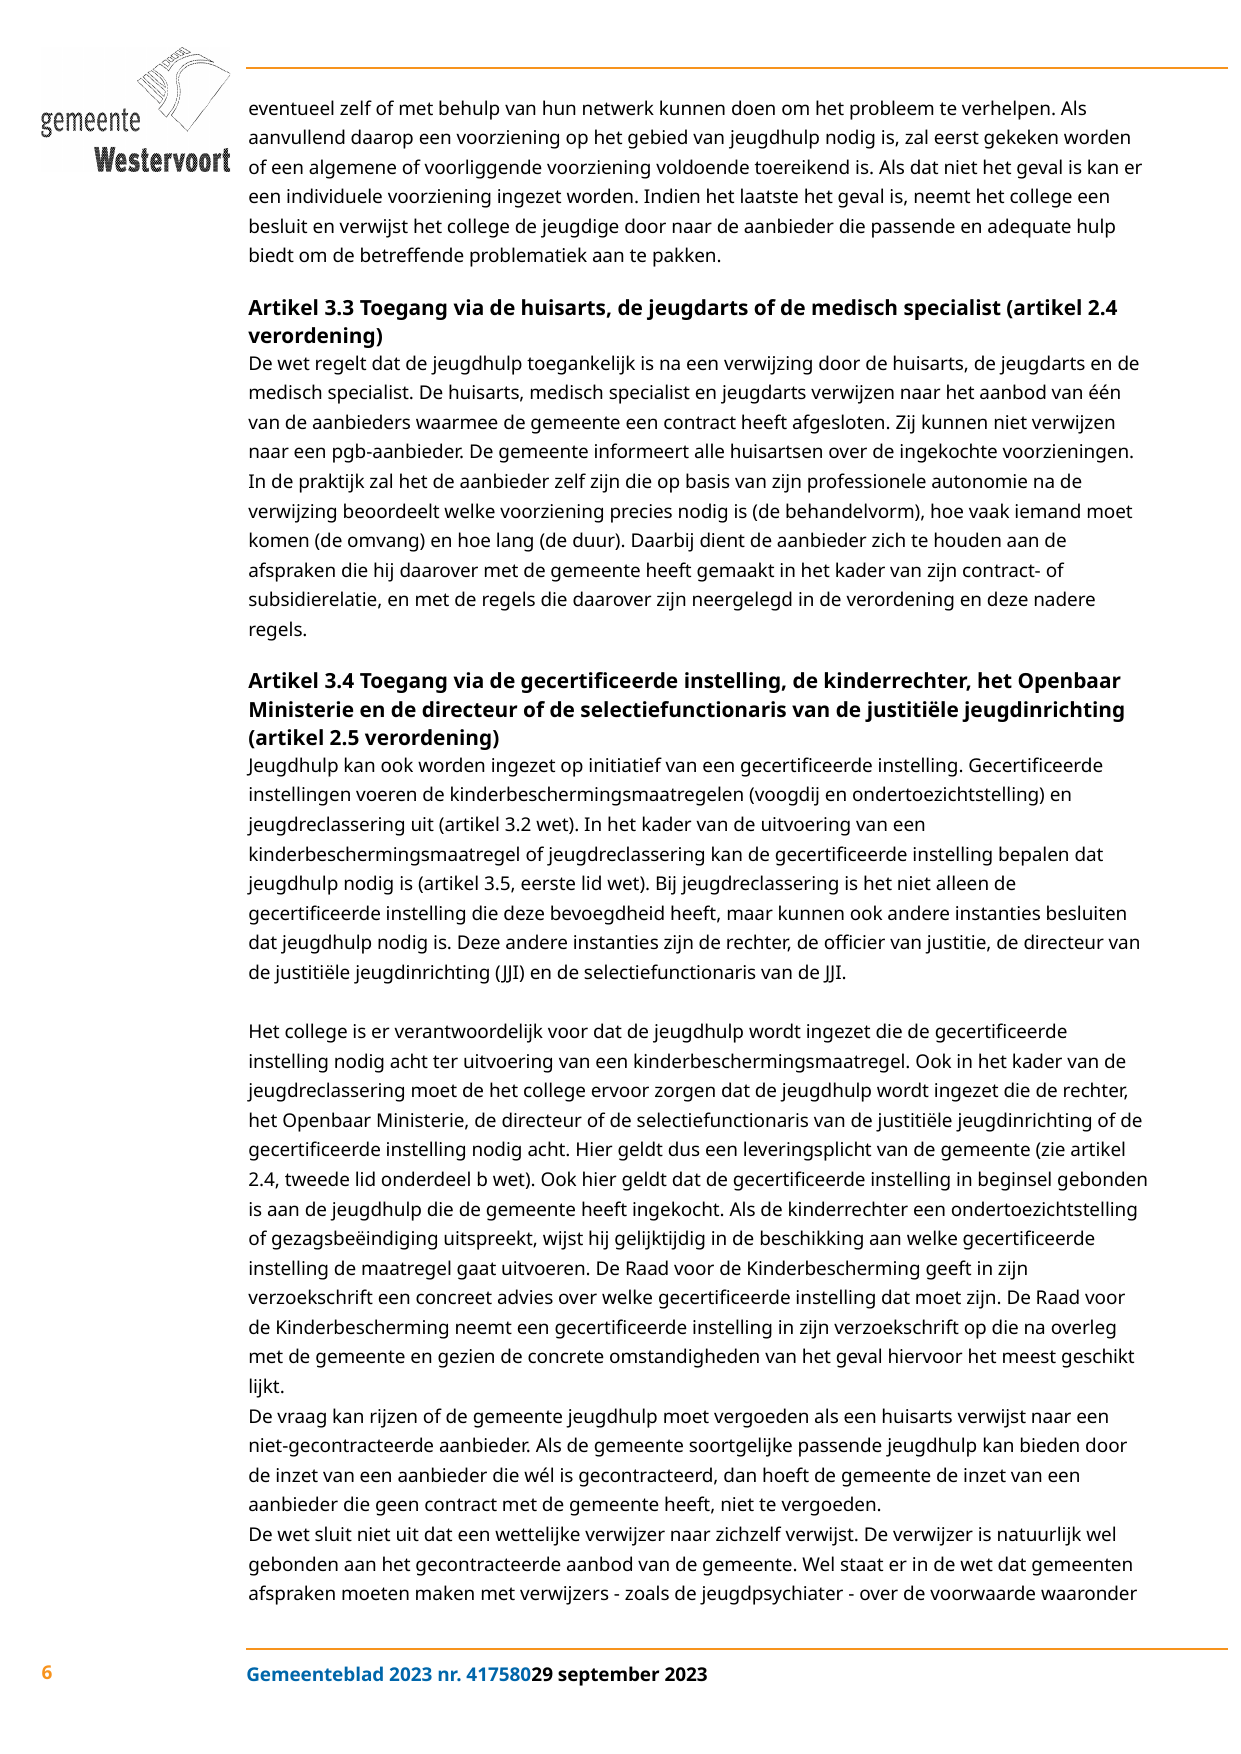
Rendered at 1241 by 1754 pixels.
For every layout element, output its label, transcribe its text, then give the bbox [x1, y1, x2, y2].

text Artikel 3.4 Toegang via de gecertificeerde instelling, de kinderrechter, het Openbaar Ministerie en de directeur of de selectiefunctionaris van de justitiële jeugdinrichting (artikel 2.5 verordening) [248, 667, 1152, 752]
text Het college is er verantwoordelijk voor dat de jeugdhulp wordt ingezet die de gecertificeerde instelling nodig acht ter uitvoering van een kinderbeschermingsmaatregel. Ook in het kader van de jeugdreclassering moet de het college ervoor zorgen dat de jeugdhulp wordt ingezet die de rechter, het Openbaar Ministerie, de directeur of de selectiefunctionaris van de justitiële jeugdinrichting of de gecertificeerde instelling nodig acht. Hier geldt dus een leveringsplicht van de gemeente (zie artikel 2.4, tweede lid onderdeel b wet). Ook hier geldt dat de gecertificeerde instelling in beginsel gebonden is aan de jeugdhulp die de gemeente heeft ingekocht. Als de kinderrechter een ondertoezichtstelling of gezagsbeëindiging uitspreekt, wijst hij gelijktijdig in de beschikking aan welke gecertificeerde instelling de maatregel gaat uitvoeren. De Raad voor de Kinderbescherming geeft in zijn verzoekschrift een concreet advies over welke gecertificeerde instelling dat moet zijn. De Raad voor de Kinderbescherming neemt een gecertificeerde instelling in zijn verzoekschrift op die na overleg met de gemeente en gezien de concrete omstandigheden van het geval hiervoor het meest geschikt lijkt. [248, 1018, 1152, 1399]
text De wet sluit niet uit dat een wettelijke verwijzer naar zichzelf verwijst. De verwijzer is natuurlijk wel gebonden aan het gecontracteerde aanbod van de gemeente. Wel staat er in de wet dat gemeenten afspraken moeten maken met verwijzers - zoals de jeugdpsychiater - over de voorwaarde waaronder [248, 1521, 1152, 1606]
text eventueel zelf of met behulp van hun netwerk kunnen doen om het probleem te verhelpen. Als aanvullend daarop een voorziening op het gebied van jeugdhulp nodig is, zal eerst gekeken worden of een algemene of voorliggende voorziening voldoende toereikend is. Als dat niet het geval is kan er een individuele voorziening ingezet worden. Indien het laatste het geval is, neemt het college een besluit en verwijst het college de jeugdige door naar de aanbieder die passende en adequate hulp biedt om de betreffende problematiek aan te pakken. [248, 95, 1152, 268]
text Artikel 3.3 Toegang via de huisarts, de jeugdarts of de medisch specialist (artikel 2.4 verordening) [248, 293, 1152, 350]
picture [41, 47, 231, 172]
text Jeugdhulp kan ook worden ingezet op initiatief van een gecertificeerde instelling. Gecertificeerde instellingen voeren de kinderbeschermingsmaatregelen (voogdij en ondertoezichtstelling) en jeugdreclassering uit (artikel 3.2 wet). In het kader van de uitvoering van een kinderbeschermingsmaatregel of jeugdreclassering kan de gecertificeerde instelling bepalen dat jeugdhulp nodig is (artikel 3.5, eerste lid wet). Bij jeugdreclassering is het niet alleen de gecertificeerde instelling die deze bevoegdheid heeft, maar kunnen ook andere instanties besluiten dat jeugdhulp nodig is. Deze andere instanties zijn de rechter, de officier van justitie, de directeur van de justitiële jeugdinrichting (JJI) en de selectiefunctionaris van de JJI. [248, 752, 1152, 985]
text De vraag kan rijzen of de gemeente jeugdhulp moet vergoeden als een huisarts verwijst naar een niet-gecontracteerde aanbieder. Als de gemeente soortgelijke passende jeugdhulp kan bieden door de inzet van een aanbieder die wél is gecontracteerd, dan hoeft de gemeente de inzet van een aanbieder die geen contract met de gemeente heeft, niet te vergoeden. [248, 1403, 1152, 1517]
text De wet regelt dat de jeugdhulp toegankelijk is na een verwijzing door de huisarts, de jeugdarts en de medisch specialist. De huisarts, medisch specialist en jeugdarts verwijzen naar het aanbod van één van de aanbieders waarmee de gemeente een contract heeft afgesloten. Zij kunnen niet verwijzen naar een pgb-aanbieder. De gemeente informeert alle huisartsen over de ingekochte voorzieningen. In de praktijk zal het de aanbieder zelf zijn die op basis van zijn professionele autonomie na de verwijzing beoordeelt welke voorziening precies nodig is (de behandelvorm), hoe vaak iemand moet komen (de omvang) en hoe lang (de duur). Daarbij dient de aanbieder zich te houden aan de afspraken die hij daarover met de gemeente heeft gemaakt in het kader van zijn contract- of subsidierelatie, en met de regels die daarover zijn neergelegd in de verordening en deze nadere regels. [248, 350, 1152, 642]
